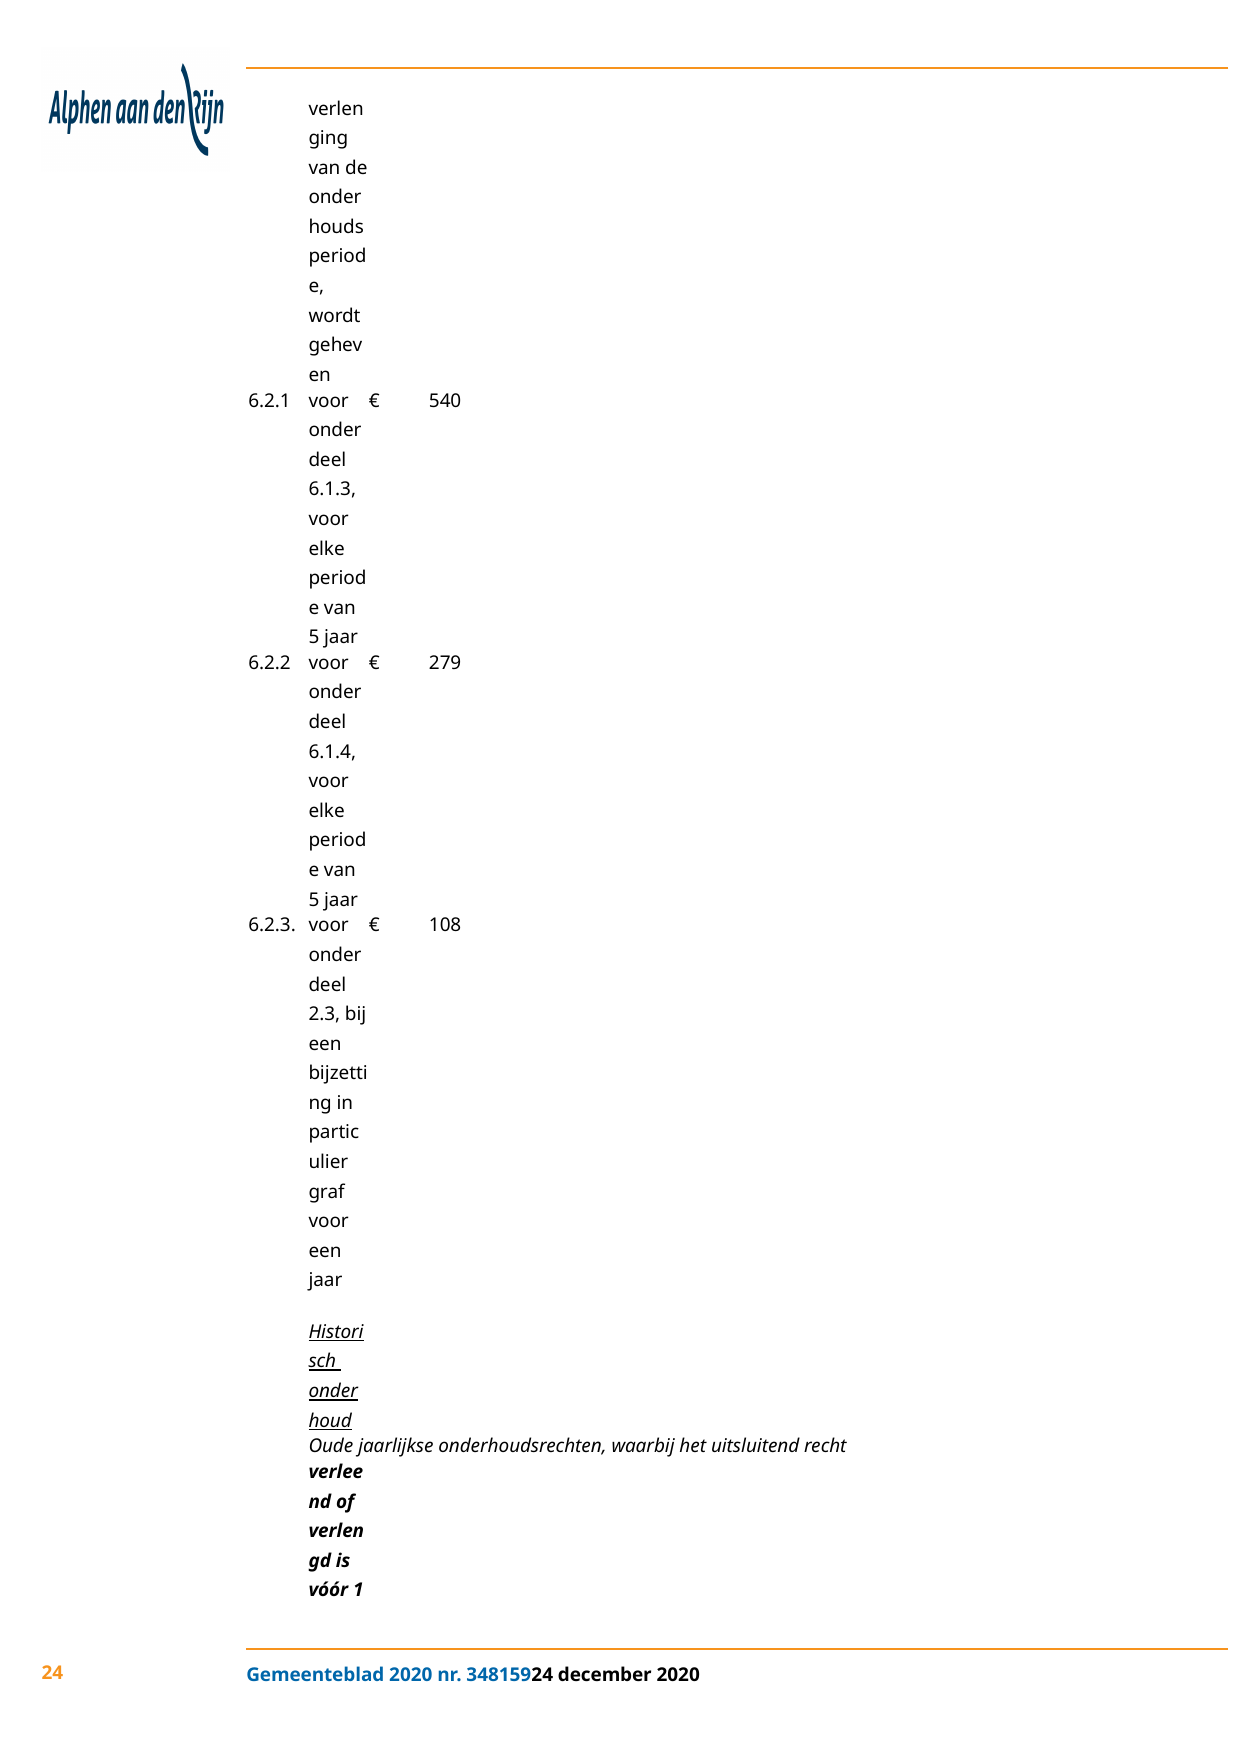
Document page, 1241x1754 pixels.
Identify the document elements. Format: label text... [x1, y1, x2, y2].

table_cell Oude jaarlijkse onderhoudsrechten, waarbij het uitsluitend recht [308, 1433, 1091, 1458]
table_cell voor onderdeel 2.3, bij een bijzetting in particulier graf voor een jaar [308, 912, 368, 1292]
table_cell 6.2.3. [248, 912, 308, 1292]
table_cell [248, 95, 308, 387]
table_cell [248, 1292, 308, 1318]
table_cell 108 [429, 912, 489, 1292]
table_cell [489, 649, 549, 912]
table_cell 6.2.2 [248, 649, 308, 912]
table_cell [1091, 1433, 1152, 1458]
table_cell verlenging van de onderhoudsperiode, wordt geheven [308, 95, 368, 387]
table_cell 279 [429, 649, 489, 912]
picture [41, 47, 231, 172]
table_cell verleend of verlengd is vóór 1 [308, 1458, 368, 1602]
table_cell [489, 1458, 549, 1602]
table_cell Historisch onderhoud [308, 1318, 368, 1432]
table_cell [489, 1318, 549, 1432]
table_cell [369, 1318, 429, 1432]
table_cell [429, 1318, 489, 1432]
table_cell 6.2.1 [248, 387, 308, 649]
table_cell [248, 1433, 308, 1458]
table_cell [489, 1292, 549, 1318]
table_cell voor onderdeel 6.1.4, voor elke periode van 5 jaar [308, 649, 368, 912]
table_cell [248, 1318, 308, 1432]
table_cell voor onderdeel 6.1.3, voor elke periode van 5 jaar [308, 387, 368, 649]
table_cell [369, 1458, 429, 1602]
table_cell [429, 95, 489, 387]
table_cell [369, 1292, 429, 1318]
table_cell € [369, 649, 429, 912]
table_cell € [369, 912, 429, 1292]
table_cell [429, 1292, 489, 1318]
table_cell [248, 1458, 308, 1602]
table_cell 540 [429, 387, 489, 649]
table_cell [369, 95, 429, 387]
table_cell [308, 1292, 368, 1318]
table_cell € [369, 387, 429, 649]
table_cell [489, 95, 549, 387]
table_cell [489, 387, 549, 649]
table_cell [429, 1458, 489, 1602]
table_cell [489, 912, 549, 1292]
